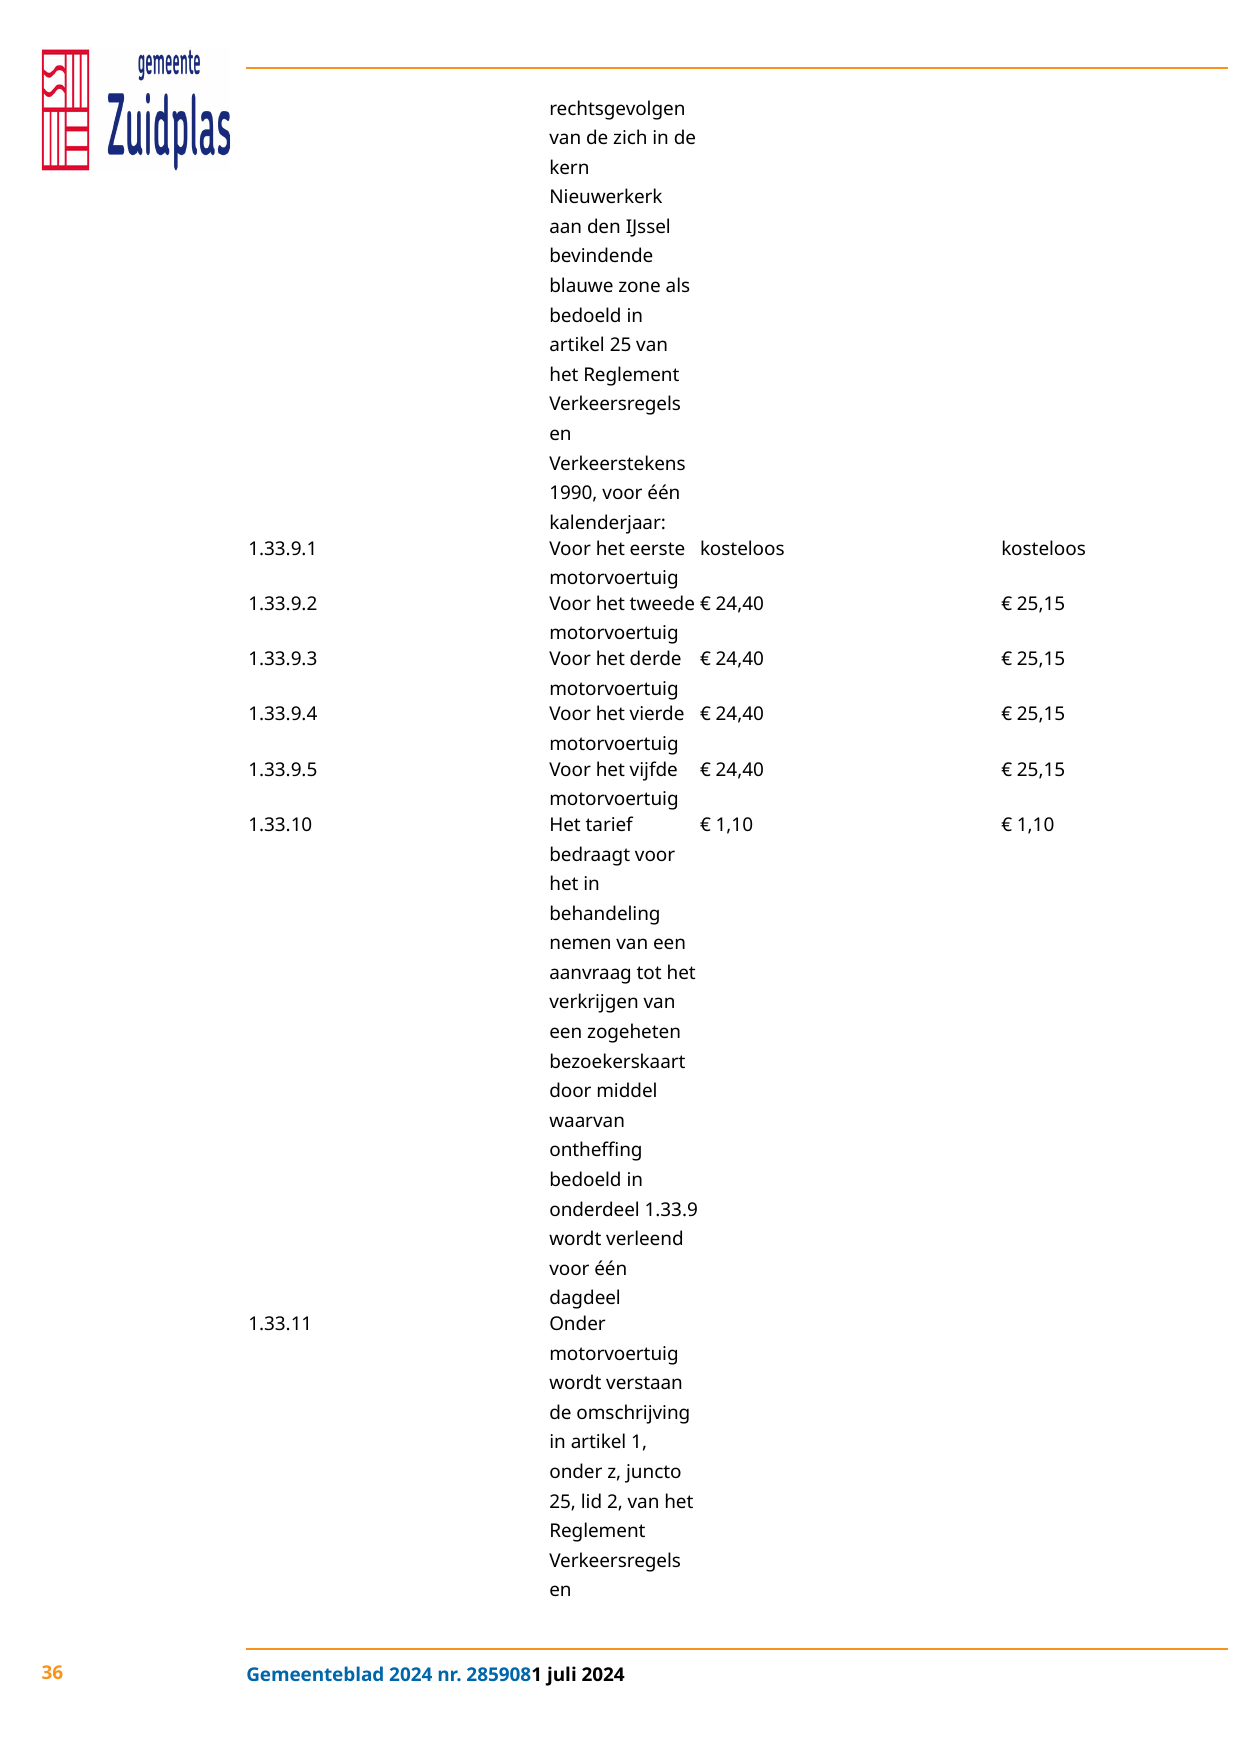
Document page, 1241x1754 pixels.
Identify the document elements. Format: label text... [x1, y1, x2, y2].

table_cell [399, 590, 549, 645]
table_cell [399, 95, 549, 535]
table_cell kosteloos [700, 535, 850, 590]
table_cell € 25,15 [1001, 645, 1152, 701]
table_cell Voor het derde motorvoertuig [549, 645, 700, 701]
table_cell [399, 1310, 549, 1602]
table_cell [850, 645, 1001, 701]
table_cell [850, 811, 1001, 1310]
table_cell 1.33.10 [248, 811, 398, 1310]
table_cell Voor het vijfde motorvoertuig [549, 756, 700, 811]
picture [41, 47, 231, 172]
table_cell [399, 701, 549, 756]
table_cell [399, 535, 549, 590]
table_cell 1.33.9.4 [248, 701, 398, 756]
table_cell [1001, 95, 1152, 535]
table_cell [850, 535, 1001, 590]
table_cell Voor het tweede motorvoertuig [549, 590, 700, 645]
table_cell [399, 811, 549, 1310]
table_cell € 25,15 [1001, 590, 1152, 645]
table_cell € 24,40 [700, 756, 850, 811]
table_cell 1.33.9.1 [248, 535, 398, 590]
table_cell [1001, 1310, 1152, 1602]
table_cell [399, 756, 549, 811]
table_cell [850, 756, 1001, 811]
table_cell kosteloos [1001, 535, 1152, 590]
table_cell [850, 95, 1001, 535]
table_cell [700, 95, 850, 535]
table_cell Het tarief bedraagt voor het in behandeling nemen van een aanvraag tot het verkrijgen van een zogeheten bezoekerskaart door middel waarvan ontheffing bedoeld in onderdeel 1.33.9 wordt verleend voor één dagdeel [549, 811, 700, 1310]
table_cell Onder motorvoertuig wordt verstaan de omschrijving in artikel 1, onder z, juncto 25, lid 2, van het Reglement Verkeersregels en [549, 1310, 700, 1602]
table_cell [399, 645, 549, 701]
table_cell 1.33.9.3 [248, 645, 398, 701]
table_cell € 25,15 [1001, 756, 1152, 811]
table_cell rechtsgevolgen van de zich in de kern Nieuwerkerk aan den IJssel bevindende blauwe zone als bedoeld in artikel 25 van het Reglement Verkeersregels en Verkeerstekens 1990, voor één kalenderjaar: [549, 95, 700, 535]
table_cell [700, 1310, 850, 1602]
table_cell € 25,15 [1001, 701, 1152, 756]
table_cell Voor het vierde motorvoertuig [549, 701, 700, 756]
table_cell € 24,40 [700, 701, 850, 756]
table_cell Voor het eerste motorvoertuig [549, 535, 700, 590]
table_cell 1.33.9.5 [248, 756, 398, 811]
table_cell 1.33.11 [248, 1310, 398, 1602]
table_cell [850, 590, 1001, 645]
table_cell [850, 701, 1001, 756]
table_cell 1.33.9.2 [248, 590, 398, 645]
table_cell € 24,40 [700, 590, 850, 645]
table_cell € 1,10 [700, 811, 850, 1310]
table_cell [850, 1310, 1001, 1602]
table_cell € 1,10 [1001, 811, 1152, 1310]
table_cell [248, 95, 398, 535]
table_cell € 24,40 [700, 645, 850, 701]
